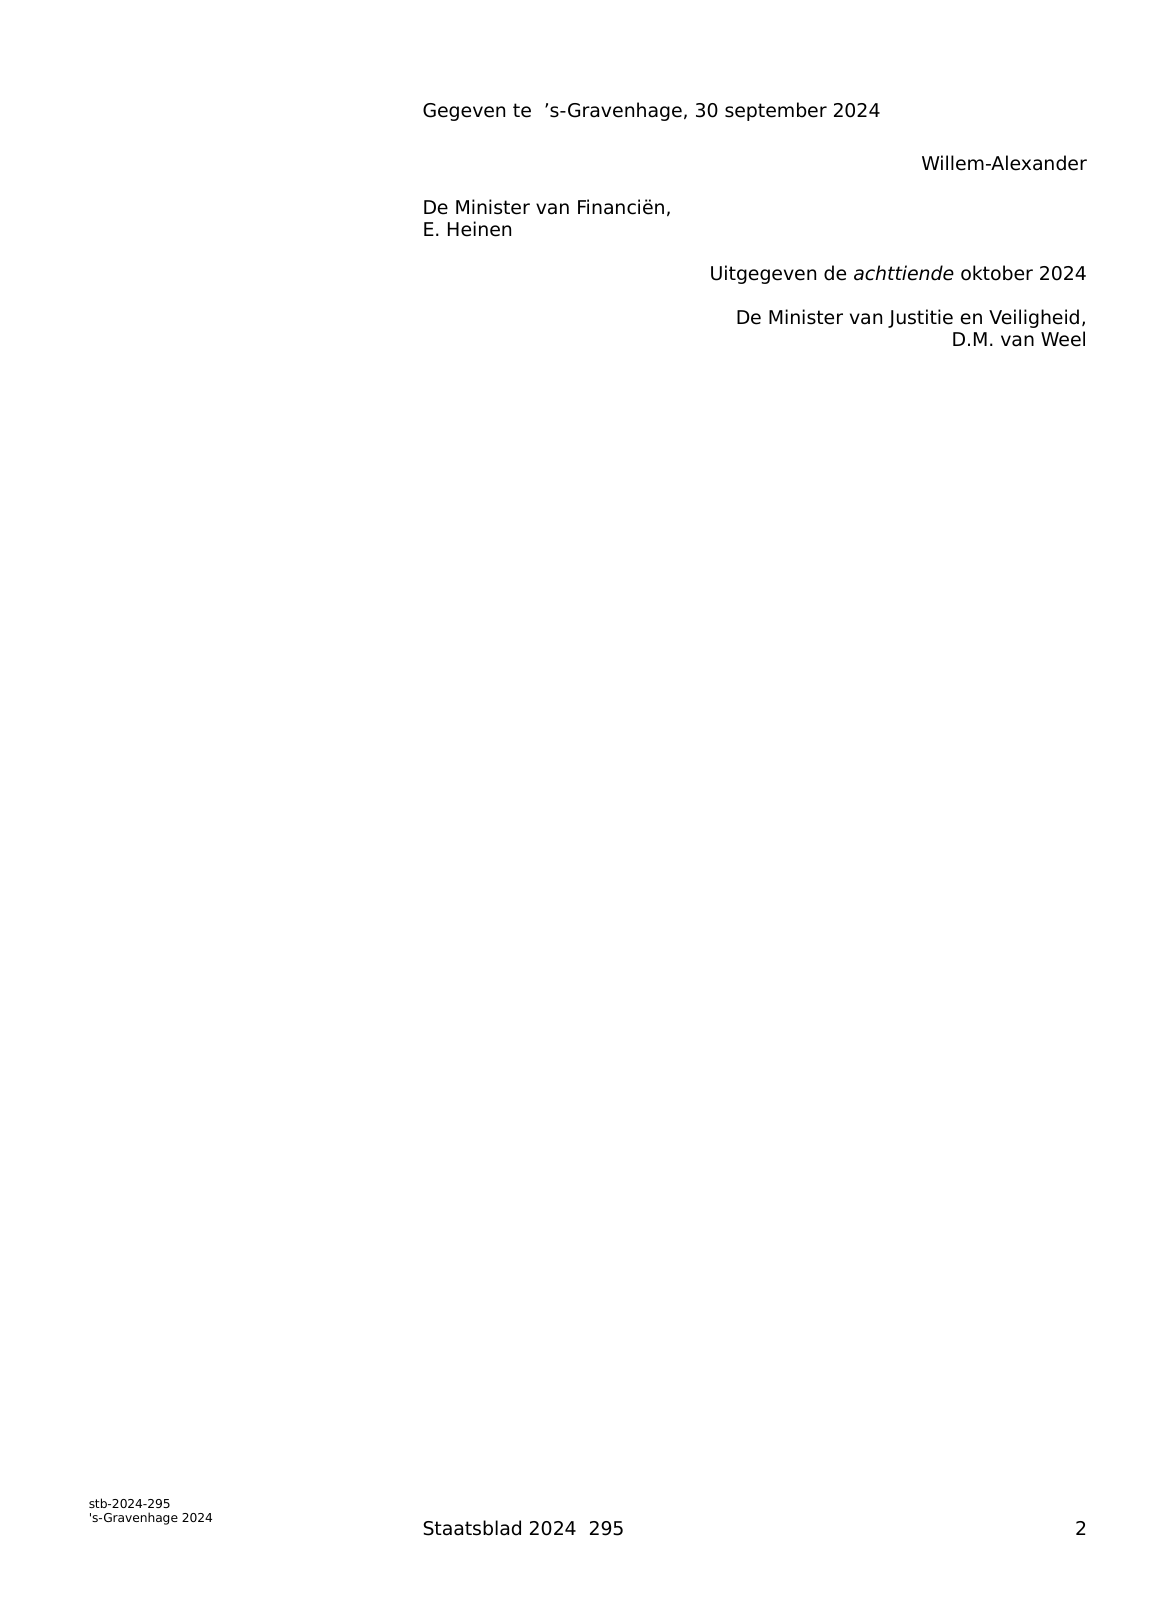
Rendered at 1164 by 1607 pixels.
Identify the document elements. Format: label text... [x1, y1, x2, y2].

text Uitgegeven de achttiende oktober 2024 [422, 263, 1087, 285]
text De Minister van Justitie en Veiligheid, D.M. van Weel [422, 307, 1087, 351]
text De Minister van Financiën, E. Heinen [422, 197, 1087, 241]
text Gegeven te ’s-Gravenhage, 30 september 2024 [422, 100, 1087, 122]
text stb-2024-295 [88, 1497, 323, 1511]
text 's-Gravenhage 2024 [88, 1511, 323, 1525]
text Willem-Alexander [422, 152, 1087, 174]
